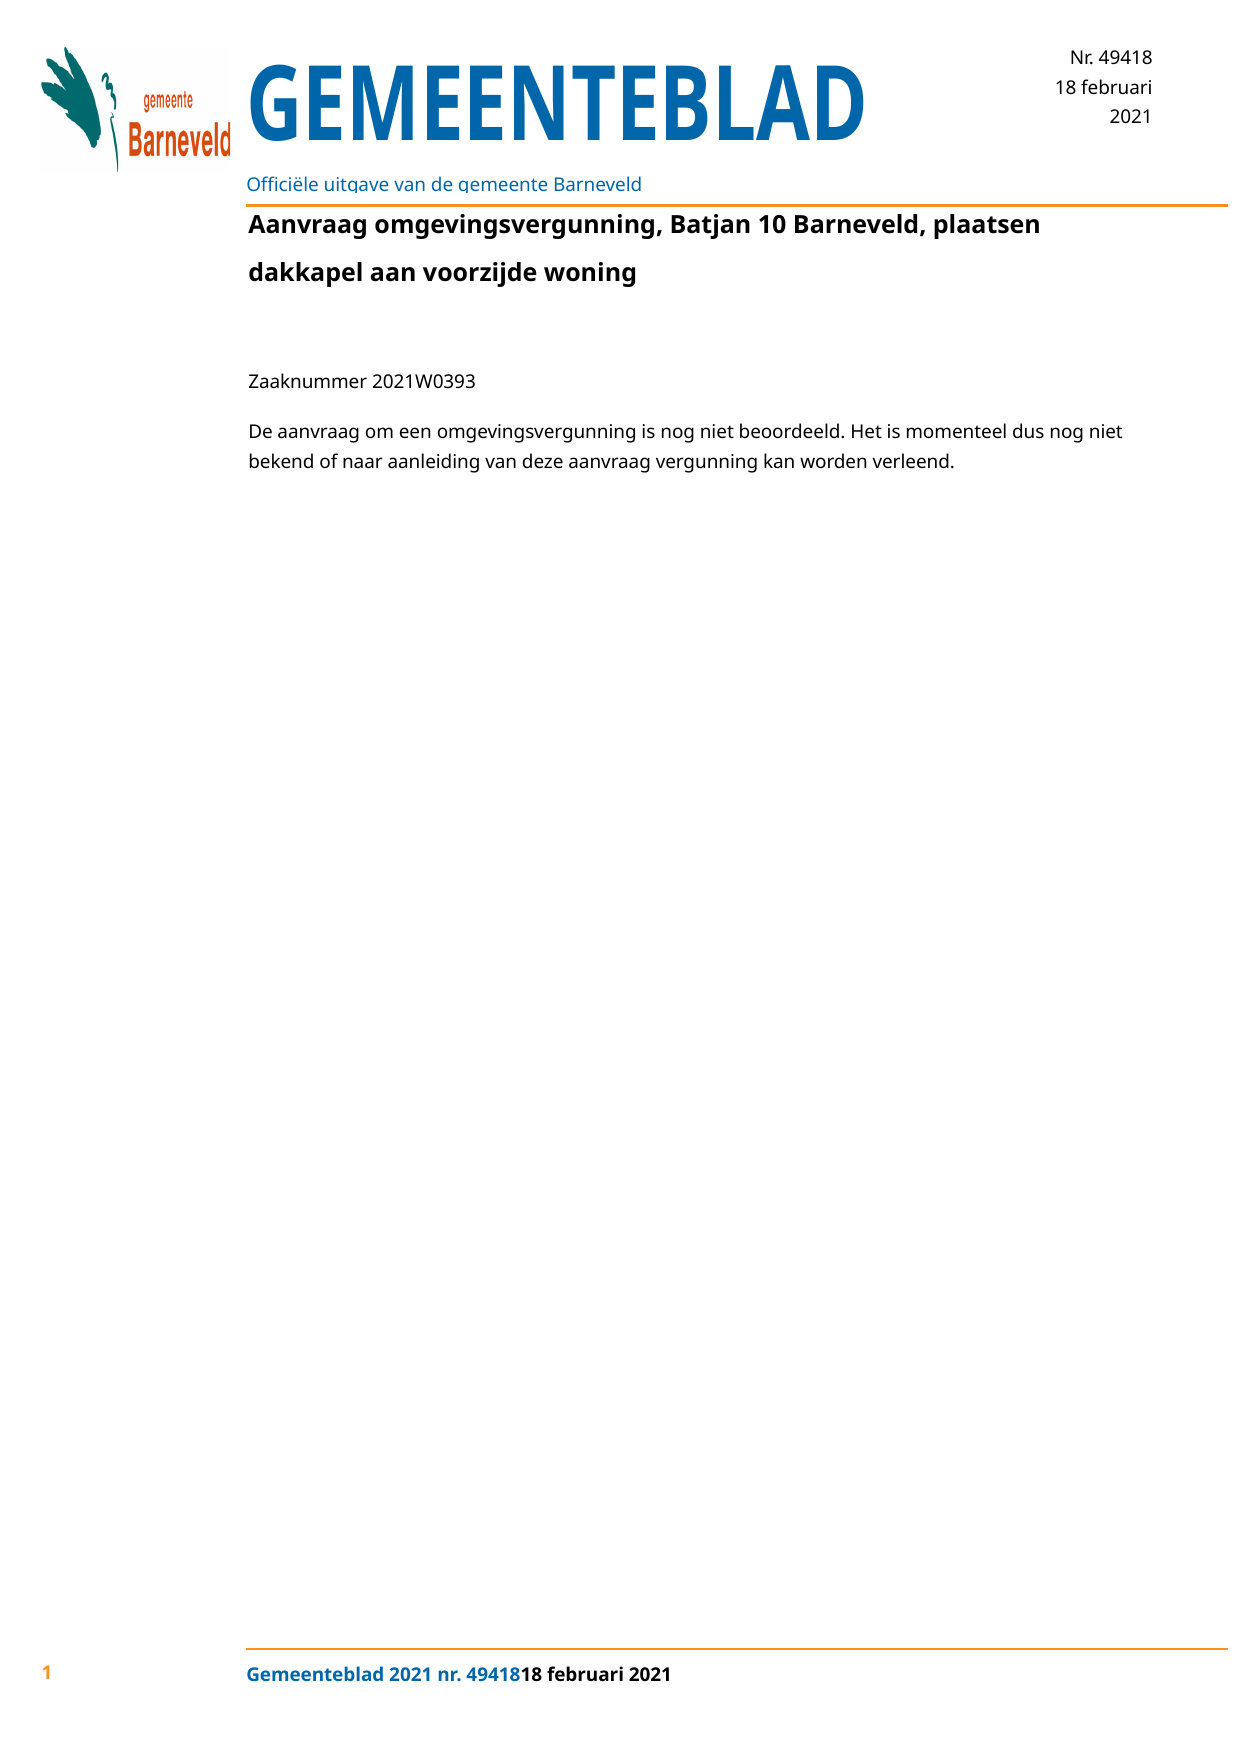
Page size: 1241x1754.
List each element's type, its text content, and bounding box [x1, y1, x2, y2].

picture [41, 47, 231, 172]
text Zaaknummer 2021W0393 [248, 368, 1152, 394]
text De aanvraag om een omgevingsvergunning is nog niet beoordeeld. Het is momenteel dus nog niet bekend of naar aanleiding van deze aanvraag vergunning kan worden verleend. [248, 419, 1152, 474]
text Aanvraag omgevingsvergunning, Batjan 10 Barneveld, plaatsen dakkapel aan voorzijde woning [248, 207, 1152, 288]
